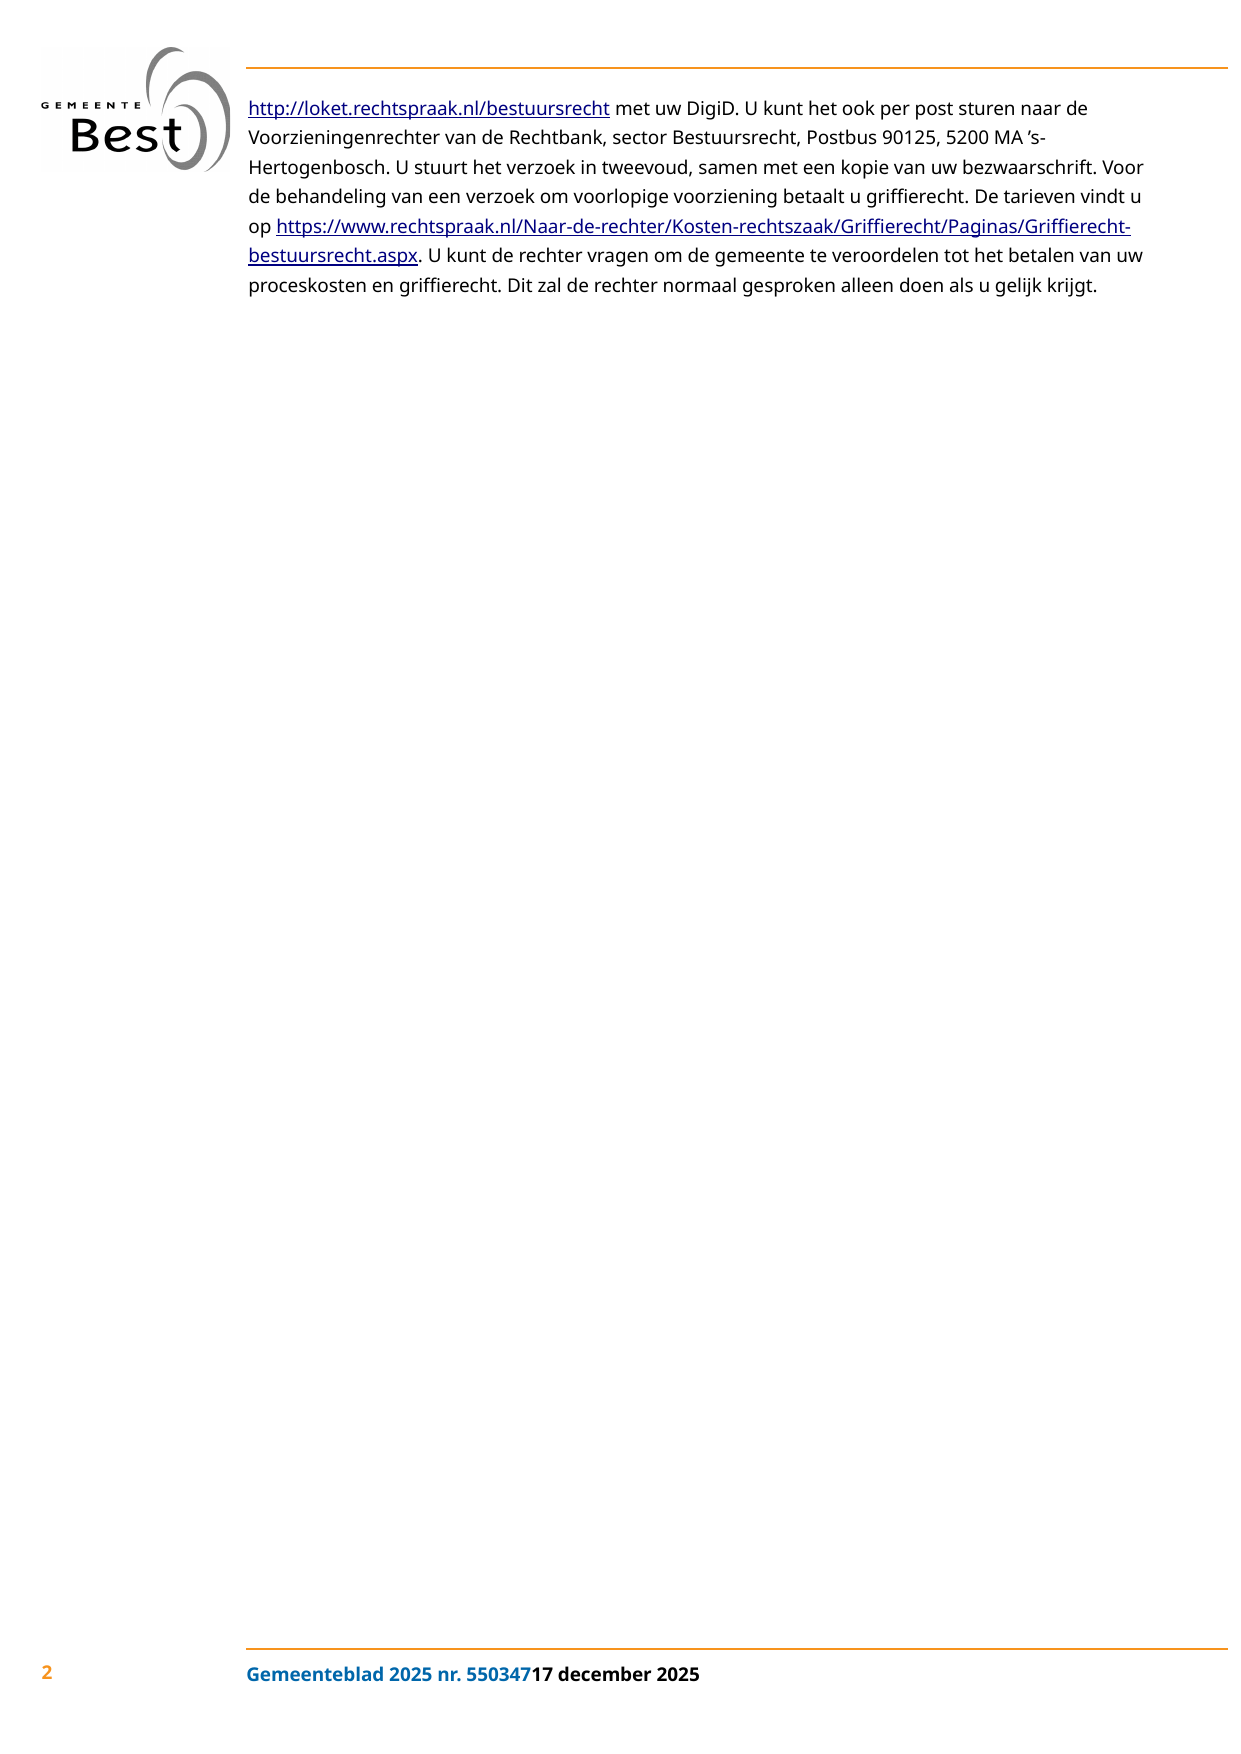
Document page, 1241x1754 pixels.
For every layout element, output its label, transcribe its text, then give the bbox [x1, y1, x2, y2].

picture [41, 47, 231, 172]
text http://loket.rechtspraak.nl/bestuursrecht met uw DigiD. U kunt het ook per post sturen naar de Voorzieningenrechter van de Rechtbank, sector Bestuursrecht, Postbus 90125, 5200 MA ’s-Hertogenbosch. U stuurt het verzoek in tweevoud, samen met een kopie van uw bezwaarschrift. Voor de behandeling van een verzoek om voorlopige voorziening betaalt u griffierecht. De tarieven vindt u op https://www.rechtspraak.nl/Naar-de-rechter/Kosten-rechtszaak/Griffierecht/Paginas/Griffierecht-bestuursrecht.aspx. U kunt de rechter vragen om de gemeente te veroordelen tot het betalen van uw proceskosten en griffierecht. Dit zal de rechter normaal gesproken alleen doen als u gelijk krijgt. [248, 95, 1152, 298]
